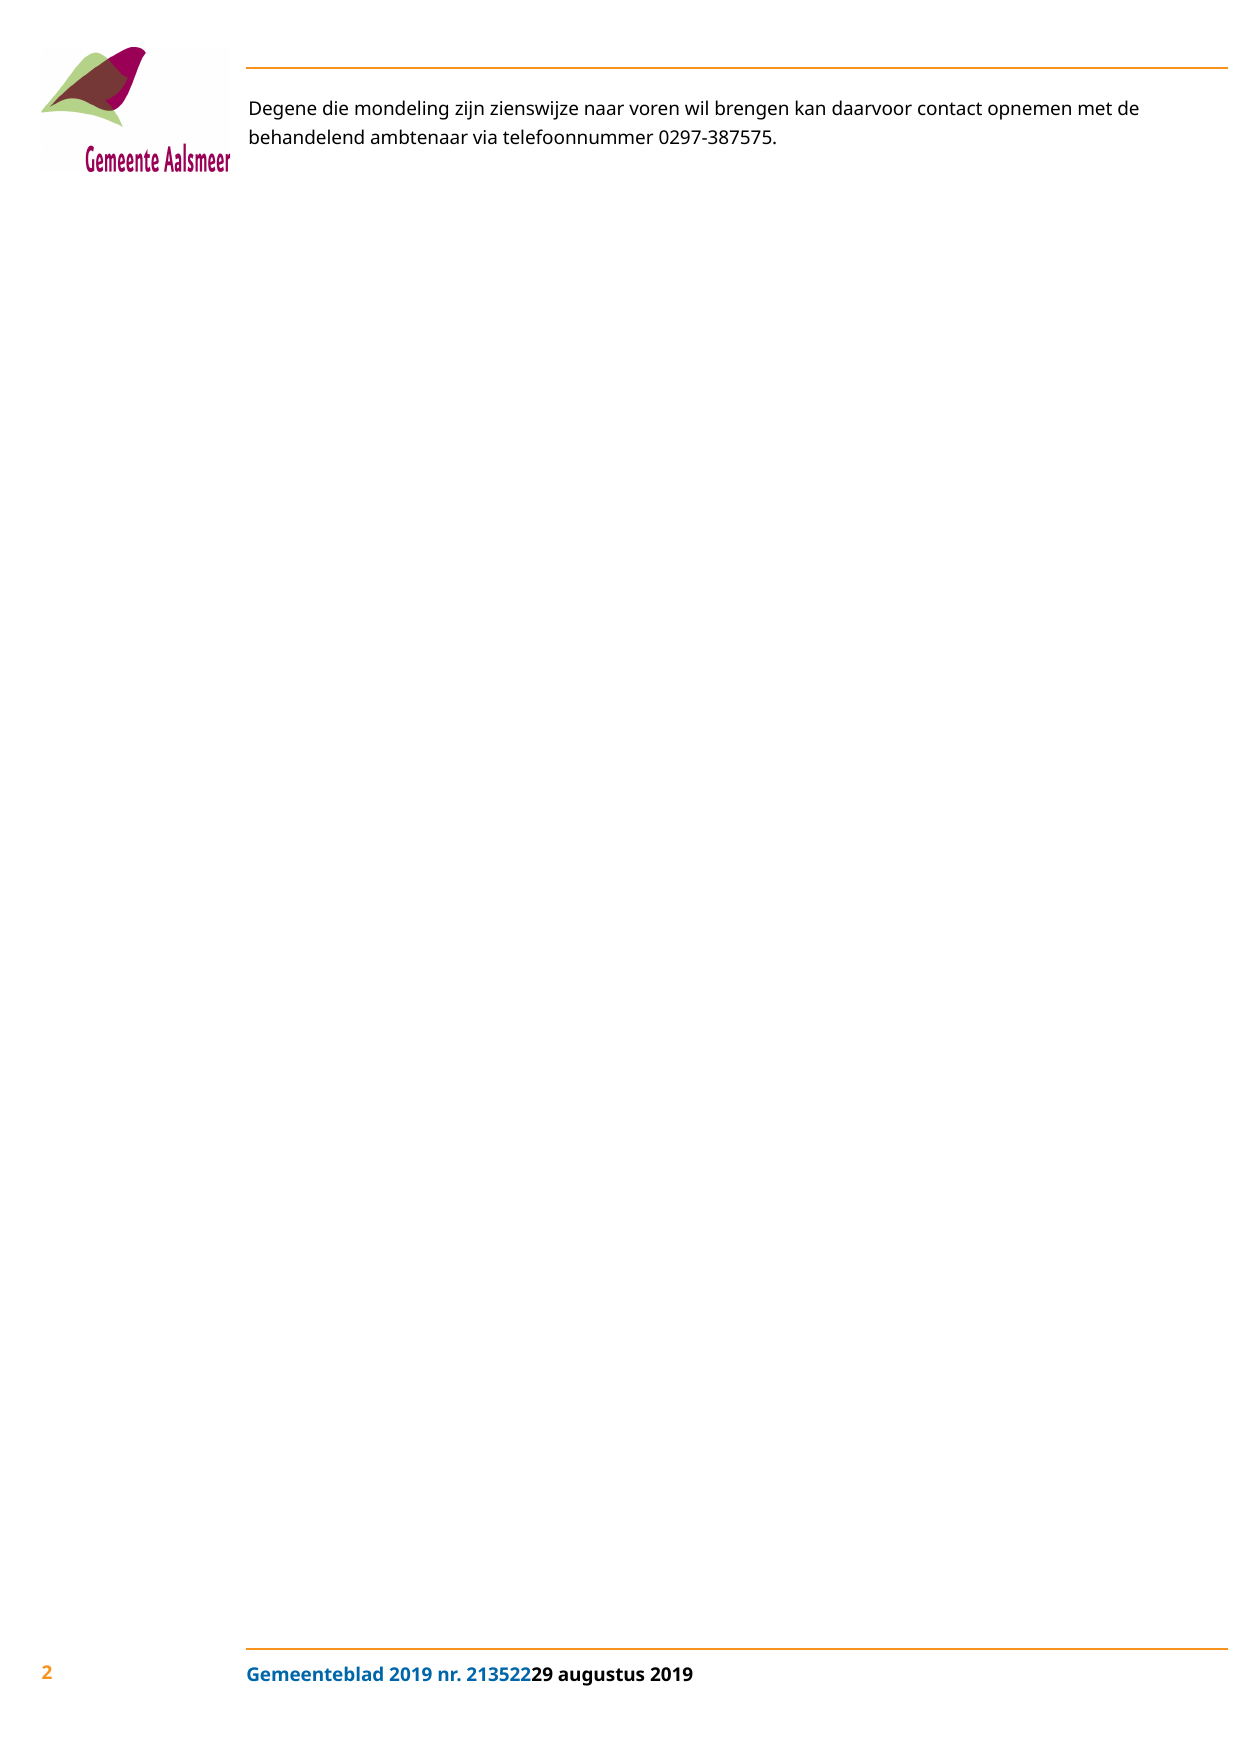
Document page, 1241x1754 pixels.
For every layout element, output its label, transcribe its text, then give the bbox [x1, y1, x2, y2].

text Degene die mondeling zijn zienswijze naar voren wil brengen kan daarvoor contact opnemen met de behandelend ambtenaar via telefoonnummer 0297-387575. [248, 95, 1152, 150]
picture [41, 47, 231, 172]
